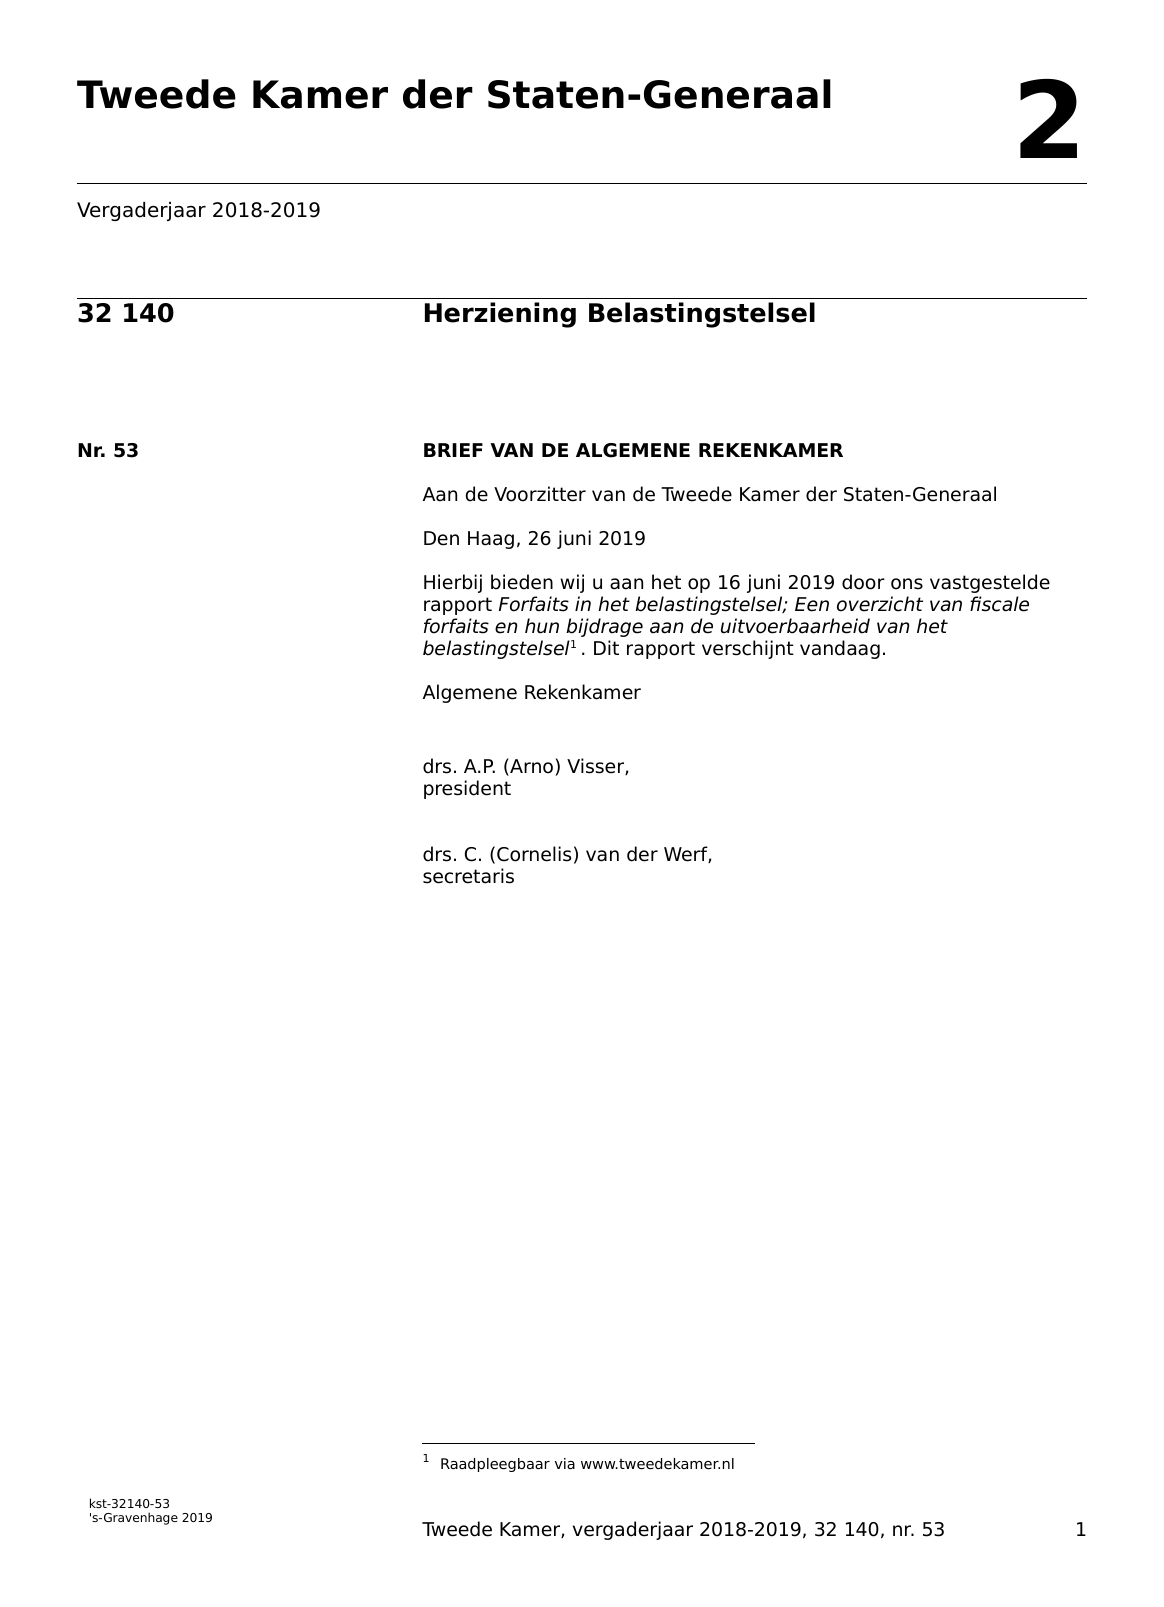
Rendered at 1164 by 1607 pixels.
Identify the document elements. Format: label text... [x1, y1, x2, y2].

table_cell Vergaderjaar 2018-2019 [77, 184, 1087, 298]
text Aan de Voorzitter van de Tweede Kamer der Staten-Generaal [422, 484, 1087, 506]
text Den Haag, 26 juni 2019 [422, 528, 1087, 550]
text Algemene Rekenkamer [422, 682, 1087, 704]
text Hierbij bieden wij u aan het op 16 juni 2019 door ons vastgestelde rapport Forfaits in het belastingstelsel; Een overzicht van fiscale forfaits en hun bijdrage aan de uitvoerbaarheid van het belastingstelsel. Dit rapport verschijnt vandaag. [422, 572, 1087, 660]
table_header 2 [886, 59, 1087, 183]
subtitle Nr. 53 BRIEF VAN DE ALGEMENE REKENKAMER [77, 440, 1087, 462]
text Raadpleegbaar via www.tweedekamer.nl [422, 1452, 1087, 1474]
text kst-32140-53 [88, 1497, 323, 1511]
text drs. A.P. (Arno) Visser, president [422, 734, 1087, 800]
subtitle 32 140 Herziening Belastingstelsel [77, 299, 1087, 329]
table_header Tweede Kamer der Staten-Generaal [77, 59, 886, 183]
text drs. C. (Cornelis) van der Werf, secretaris [422, 822, 1087, 888]
text 's-Gravenhage 2019 [88, 1511, 323, 1525]
